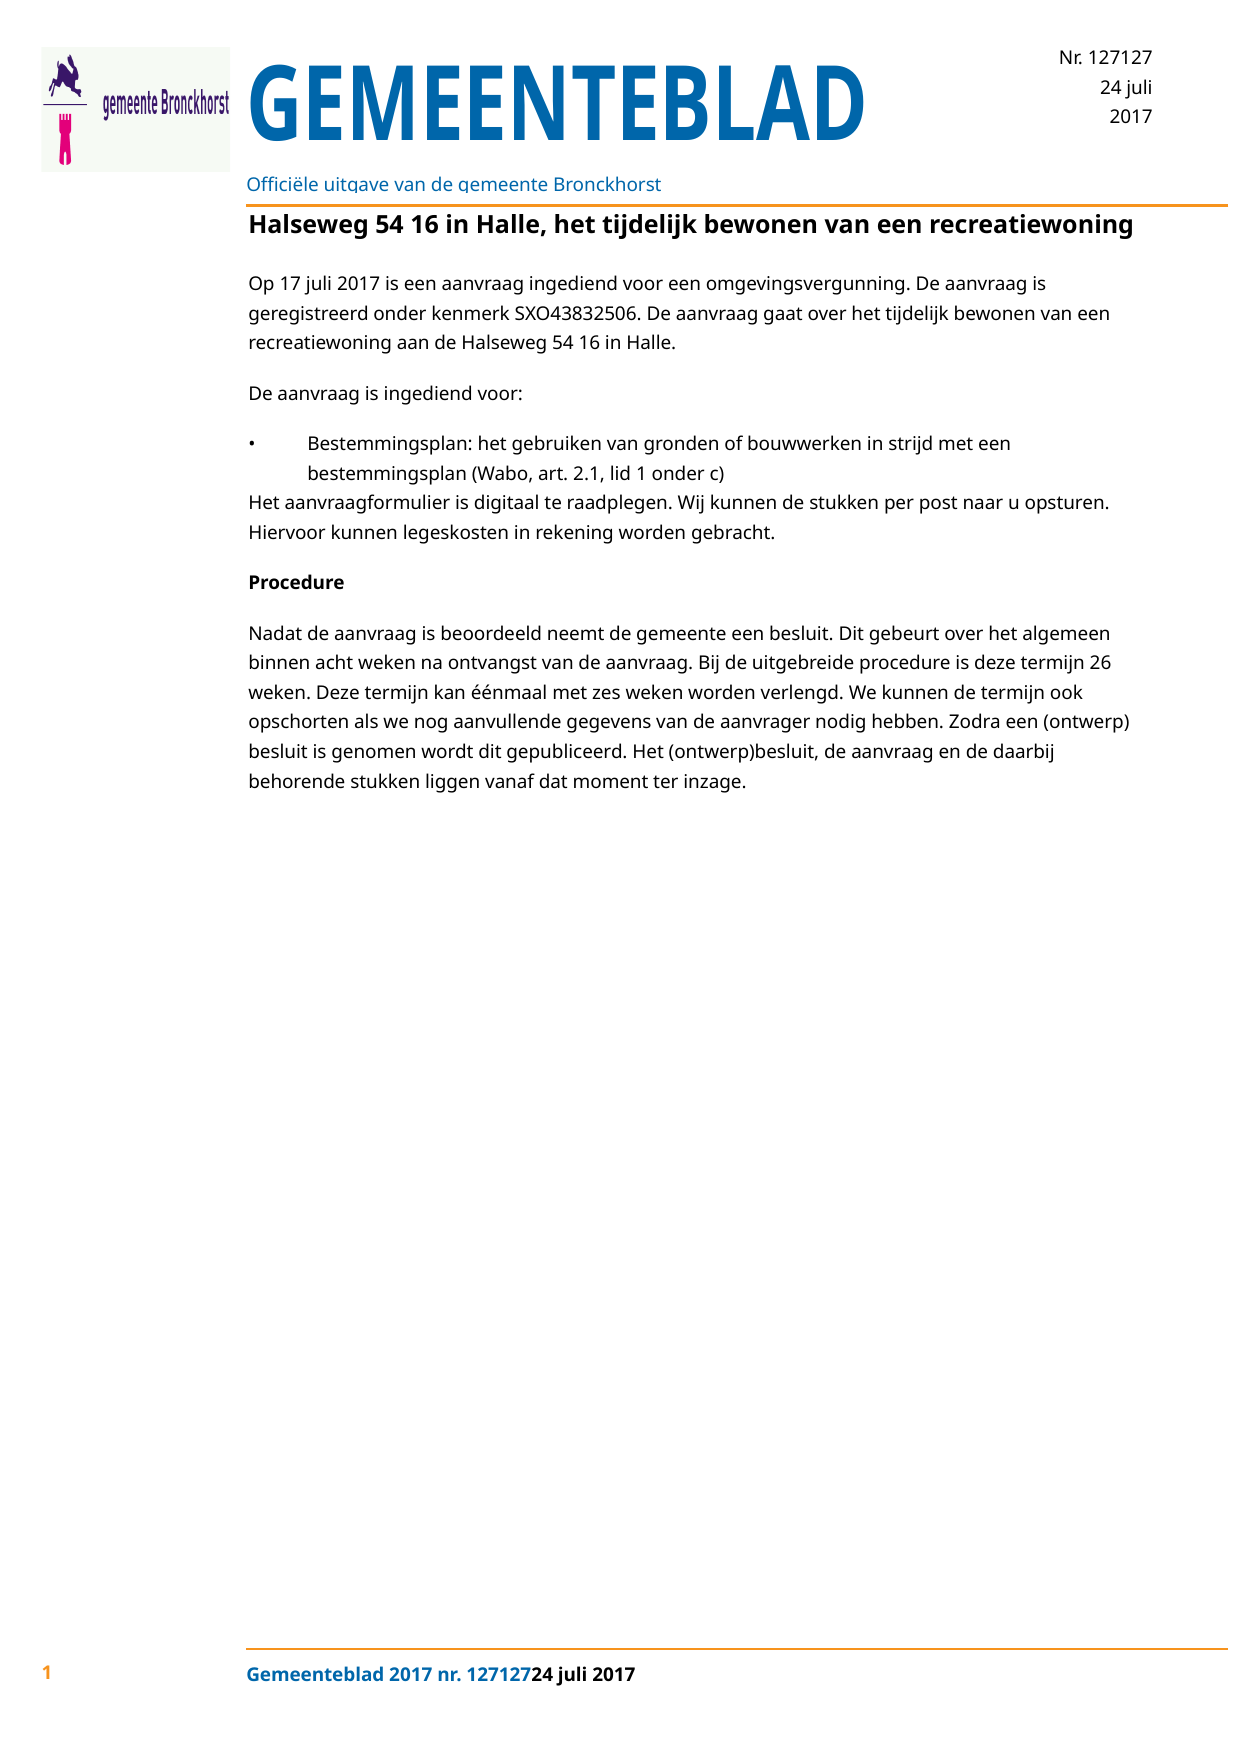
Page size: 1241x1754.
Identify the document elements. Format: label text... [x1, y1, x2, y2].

text Halseweg 54 16 in Halle, het tijdelijk bewonen van een recreatiewoning [248, 207, 1152, 241]
list Bestemmingsplan: het gebruiken van gronden of bouwwerken in strijd met een bestemmingsplan (Wabo, art. 2.1, lid 1 onder c) [248, 430, 1152, 486]
text Nadat de aanvraag is beoordeeld neemt de gemeente een besluit. Dit gebeurt over het algemeen binnen acht weken na ontvangst van de aanvraag. Bij de uitgebreide procedure is deze termijn 26 weken. Deze termijn kan éénmaal met zes weken worden verlengd. We kunnen de termijn ook opschorten als we nog aanvullende gegevens van de aanvrager nodig hebben. Zodra een (ontwerp) besluit is genomen wordt dit gepubliceerd. Het (ontwerp)besluit, de aanvraag en de daarbij behorende stukken liggen vanaf dat moment ter inzage. [248, 620, 1152, 793]
text Op 17 juli 2017 is een aanvraag ingediend voor een omgevingsvergunning. De aanvraag is geregistreerd onder kenmerk SXO43832506. De aanvraag gaat over het tijdelijk bewonen van een recreatiewoning aan de Halseweg 54 16 in Halle. [248, 270, 1152, 355]
text Procedure [248, 569, 1152, 595]
text Het aanvraagformulier is digitaal te raadplegen. Wij kunnen de stukken per post naar u opsturen. Hiervoor kunnen legeskosten in rekening worden gebracht. [248, 489, 1152, 545]
picture [41, 47, 231, 172]
text De aanvraag is ingediend voor: [248, 380, 1152, 406]
